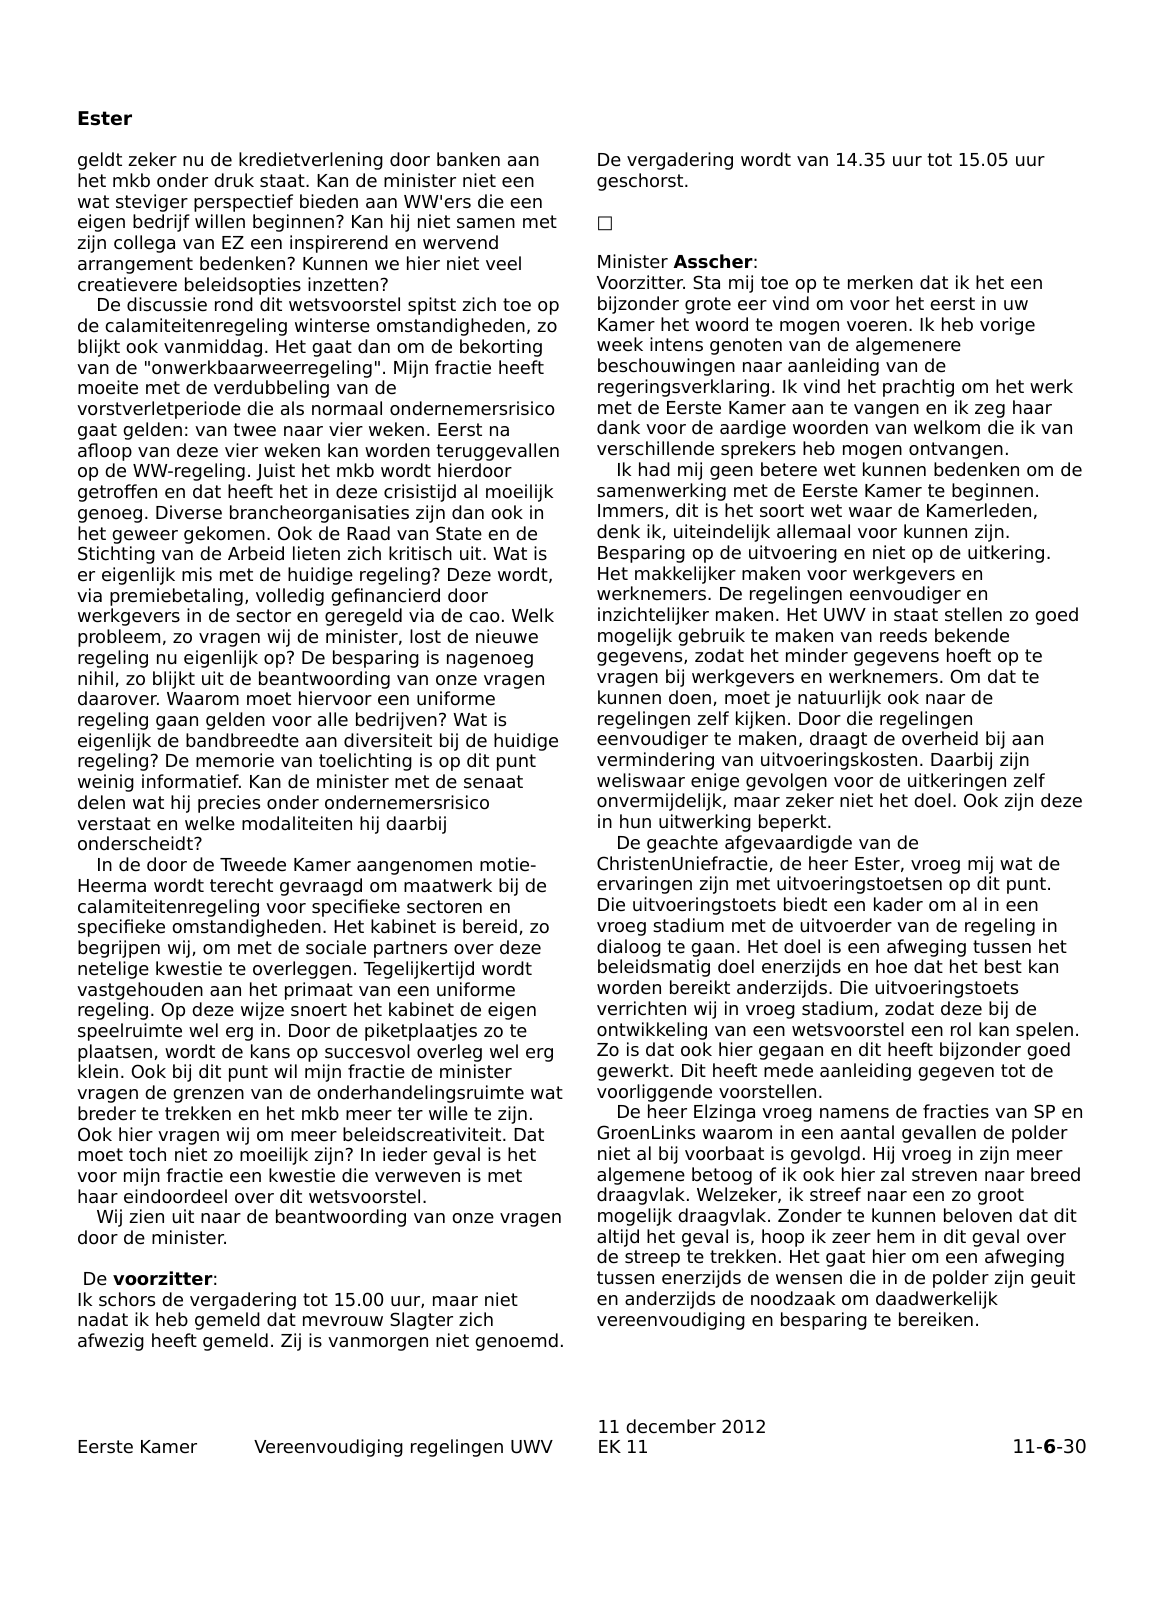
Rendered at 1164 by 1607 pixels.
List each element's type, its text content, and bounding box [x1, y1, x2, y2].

text De discussie rond dit wetsvoorstel spitst zich toe op de calamiteitenregeling winterse omstandigheden, zo blijkt ook vanmiddag. Het gaat dan om de bekorting van de "onwerkbaarweerregeling". Mijn fractie heeft moeite met de verdubbeling van de vorstverletperiode die als normaal ondernemersrisico gaat gelden: van twee naar vier weken. Eerst na afloop van deze vier weken kan worden teruggevallen op de WW-regeling. Juist het mkb wordt hierdoor getroffen en dat heeft het in deze crisistijd al moeilijk genoeg. Diverse brancheorganisaties zijn dan ook in het geweer gekomen. Ook de Raad van State en de Stichting van de Arbeid lieten zich kritisch uit. Wat is er eigenlijk mis met de huidige regeling? Deze wordt, via premiebetaling, volledig gefinancierd door werkgevers in de sector en geregeld via de cao. Welk probleem, zo vragen wij de minister, lost de nieuwe regeling nu eigenlijk op? De besparing is nagenoeg nihil, zo blijkt uit de beantwoording van onze vragen daarover. Waarom moet hiervoor een uniforme regeling gaan gelden voor alle bedrijven? Wat is eigenlijk de bandbreedte aan diversiteit bij de huidige regeling? De memorie van toelichting is op dit punt weinig informatief. Kan de minister met de senaat delen wat hij precies onder ondernemersrisico verstaat en welke modaliteiten hij daarbij onderscheidt? [77, 295, 567, 855]
text In de door de Tweede Kamer aangenomen motie-Heerma wordt terecht gevraagd om maatwerk bij de calamiteitenregeling voor specifieke sectoren en specifieke omstandigheden. Het kabinet is bereid, zo begrijpen wij, om met de sociale partners over deze netelige kwestie te overleggen. Tegelijkertijd wordt vastgehouden aan het primaat van een uniforme regeling. Op deze wijze snoert het kabinet de eigen speelruimte wel erg in. Door de piketplaatjes zo te plaatsen, wordt de kans op succesvol overleg wel erg klein. Ook bij dit punt wil mijn fractie de minister vragen de grenzen van de onderhandelingsruimte wat breder te trekken en het mkb meer ter wille te zijn. Ook hier vragen wij om meer beleidscreativiteit. Dat moet toch niet zo moeilijk zijn? In ieder geval is het voor mijn fractie een kwestie die verweven is met haar eindoordeel over dit wetsvoorstel. [77, 855, 567, 1207]
text De heer Elzinga vroeg namens de fracties van SP en GroenLinks waarom in een aantal gevallen de polder niet al bij voorbaat is gevolgd. Hij vroeg in zijn meer algemene betoog of ik ook hier zal streven naar breed draagvlak. Welzeker, ik streef naar een zo groot mogelijk draagvlak. Zonder te kunnen beloven dat dit altijd het geval is, hoop ik zeer hem in dit geval over de streep te trekken. Het gaat hier om een afweging tussen enerzijds de wensen die in de polder zijn geuit en anderzijds de noodzaak om daadwerkelijk vereenvoudiging en besparing te bereiken. [596, 1102, 1087, 1330]
text De vergadering wordt van 14.35 uur tot 15.05 uur geschorst. [596, 150, 1087, 192]
text De voorzitter: [77, 1269, 567, 1289]
text Ik had mij geen betere wet kunnen bedenken om de samenwerking met de Eerste Kamer te beginnen. Immers, dit is het soort wet waar de Kamerleden, denk ik, uiteindelijk allemaal voor kunnen zijn. Besparing op de uitvoering en niet op de uitkering. Het makkelijker maken voor werkgevers en werknemers. De regelingen eenvoudiger en inzichtelijker maken. Het UWV in staat stellen zo goed mogelijk gebruik te maken van reeds bekende gegevens, zodat het minder gegevens hoeft op te vragen bij werkgevers en werknemers. Om dat te kunnen doen, moet je natuurlijk ook naar de regelingen zelf kijken. Door die regelingen eenvoudiger te maken, draagt de overheid bij aan vermindering van uitvoeringskosten. Daarbij zijn weliswaar enige gevolgen voor de uitkeringen zelf onvermijdelijk, maar zeker niet het doel. Ook zijn deze in hun uitwerking beperkt. [596, 460, 1087, 833]
text Voorzitter. Sta mij toe op te merken dat ik het een bijzonder grote eer vind om voor het eerst in uw Kamer het woord te mogen voeren. Ik heb vorige week intens genoten van de algemenere beschouwingen naar aanleiding van de regeringsverklaring. Ik vind het prachtig om het werk met de Eerste Kamer aan te vangen en ik zeg haar dank voor de aardige woorden van welkom die ik van verschillende sprekers heb mogen ontvangen. [596, 273, 1087, 460]
text geldt zeker nu de kredietverlening door banken aan het mkb onder druk staat. Kan de minister niet een wat steviger perspectief bieden aan WW'ers die een eigen bedrijf willen beginnen? Kan hij niet samen met zijn collega van EZ een inspirerend en wervend arrangement bedenken? Kunnen we hier niet veel creatievere beleidsopties inzetten? [77, 150, 567, 295]
text Ik schors de vergadering tot 15.00 uur, maar niet nadat ik heb gemeld dat mevrouw Slagter zich afwezig heeft gemeld. Zij is vanmorgen niet genoemd. [77, 1289, 567, 1352]
text □ [596, 212, 1087, 232]
text De geachte afgevaardigde van de ChristenUniefractie, de heer Ester, vroeg mij wat de ervaringen zijn met uitvoeringstoetsen op dit punt. Die uitvoeringstoets biedt een kader om al in een vroeg stadium met de uitvoerder van de regeling in dialoog te gaan. Het doel is een afweging tussen het beleidsmatig doel enerzijds en hoe dat het best kan worden bereikt anderzijds. Die uitvoeringstoets verrichten wij in vroeg stadium, zodat deze bij de ontwikkeling van een wetsvoorstel een rol kan spelen. Zo is dat ook hier gegaan en dit heeft bijzonder goed gewerkt. Dit heeft mede aanleiding gegeven tot de voorliggende voorstellen. [596, 833, 1087, 1102]
text Wij zien uit naar de beantwoording van onze vragen door de minister. [77, 1207, 567, 1249]
text Minister Asscher: [596, 252, 1087, 273]
